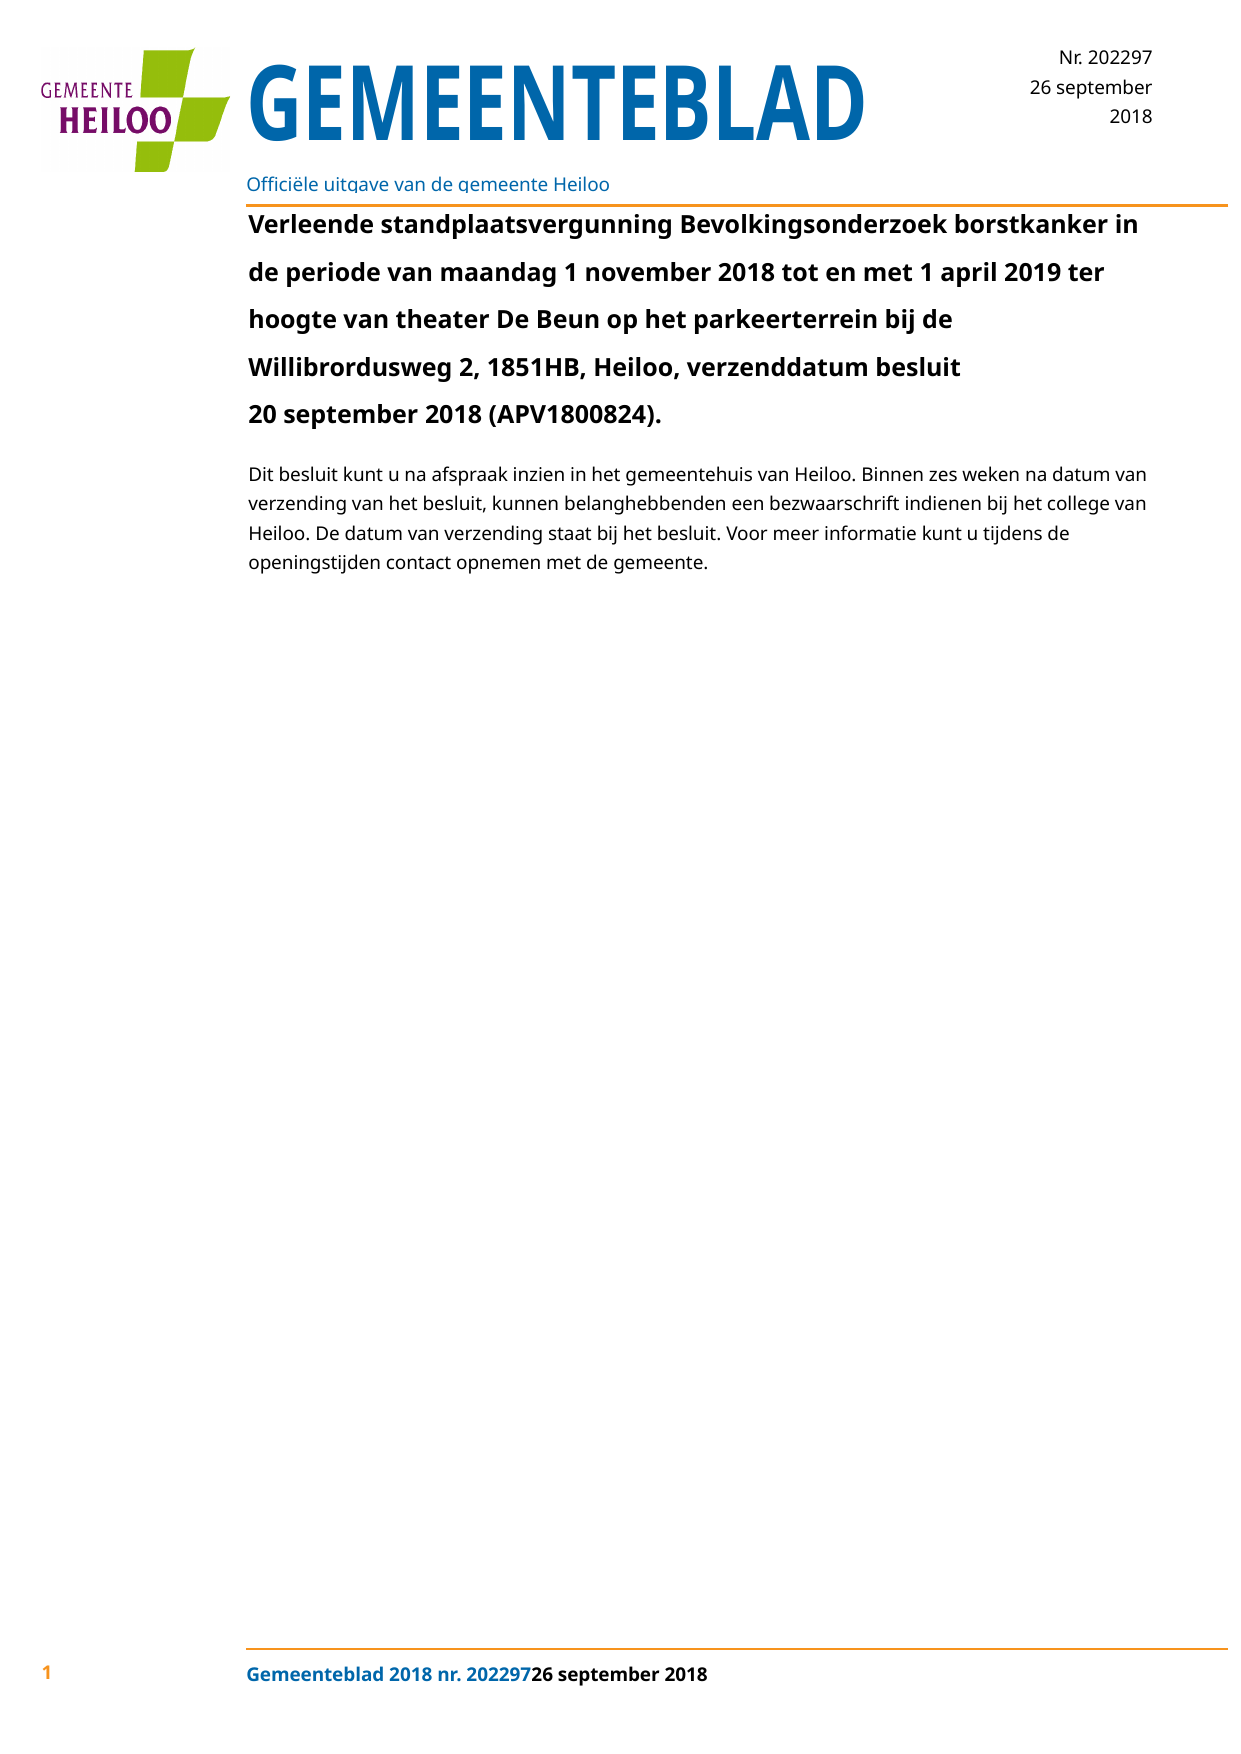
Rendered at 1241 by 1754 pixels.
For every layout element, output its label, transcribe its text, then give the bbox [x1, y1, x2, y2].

text Verleende standplaatsvergunning Bevolkingsonderzoek borstkanker in de periode van maandag 1 november 2018 tot en met 1 april 2019 ter hoogte van theater De Beun op het parkeerterrein bij de Willibrordusweg 2, 1851HB, Heiloo, verzenddatum besluit 20 september 2018 (APV1800824). [248, 207, 1152, 431]
text Dit besluit kunt u na afspraak inzien in het gemeentehuis van Heiloo. Binnen zes weken na datum van verzending van het besluit, kunnen belanghebbenden een bezwaarschrift indienen bij het college van Heiloo. De datum van verzending staat bij het besluit. Voor meer informatie kunt u tijdens de openingstijden contact opnemen met de gemeente. [248, 461, 1152, 575]
picture [41, 47, 231, 172]
